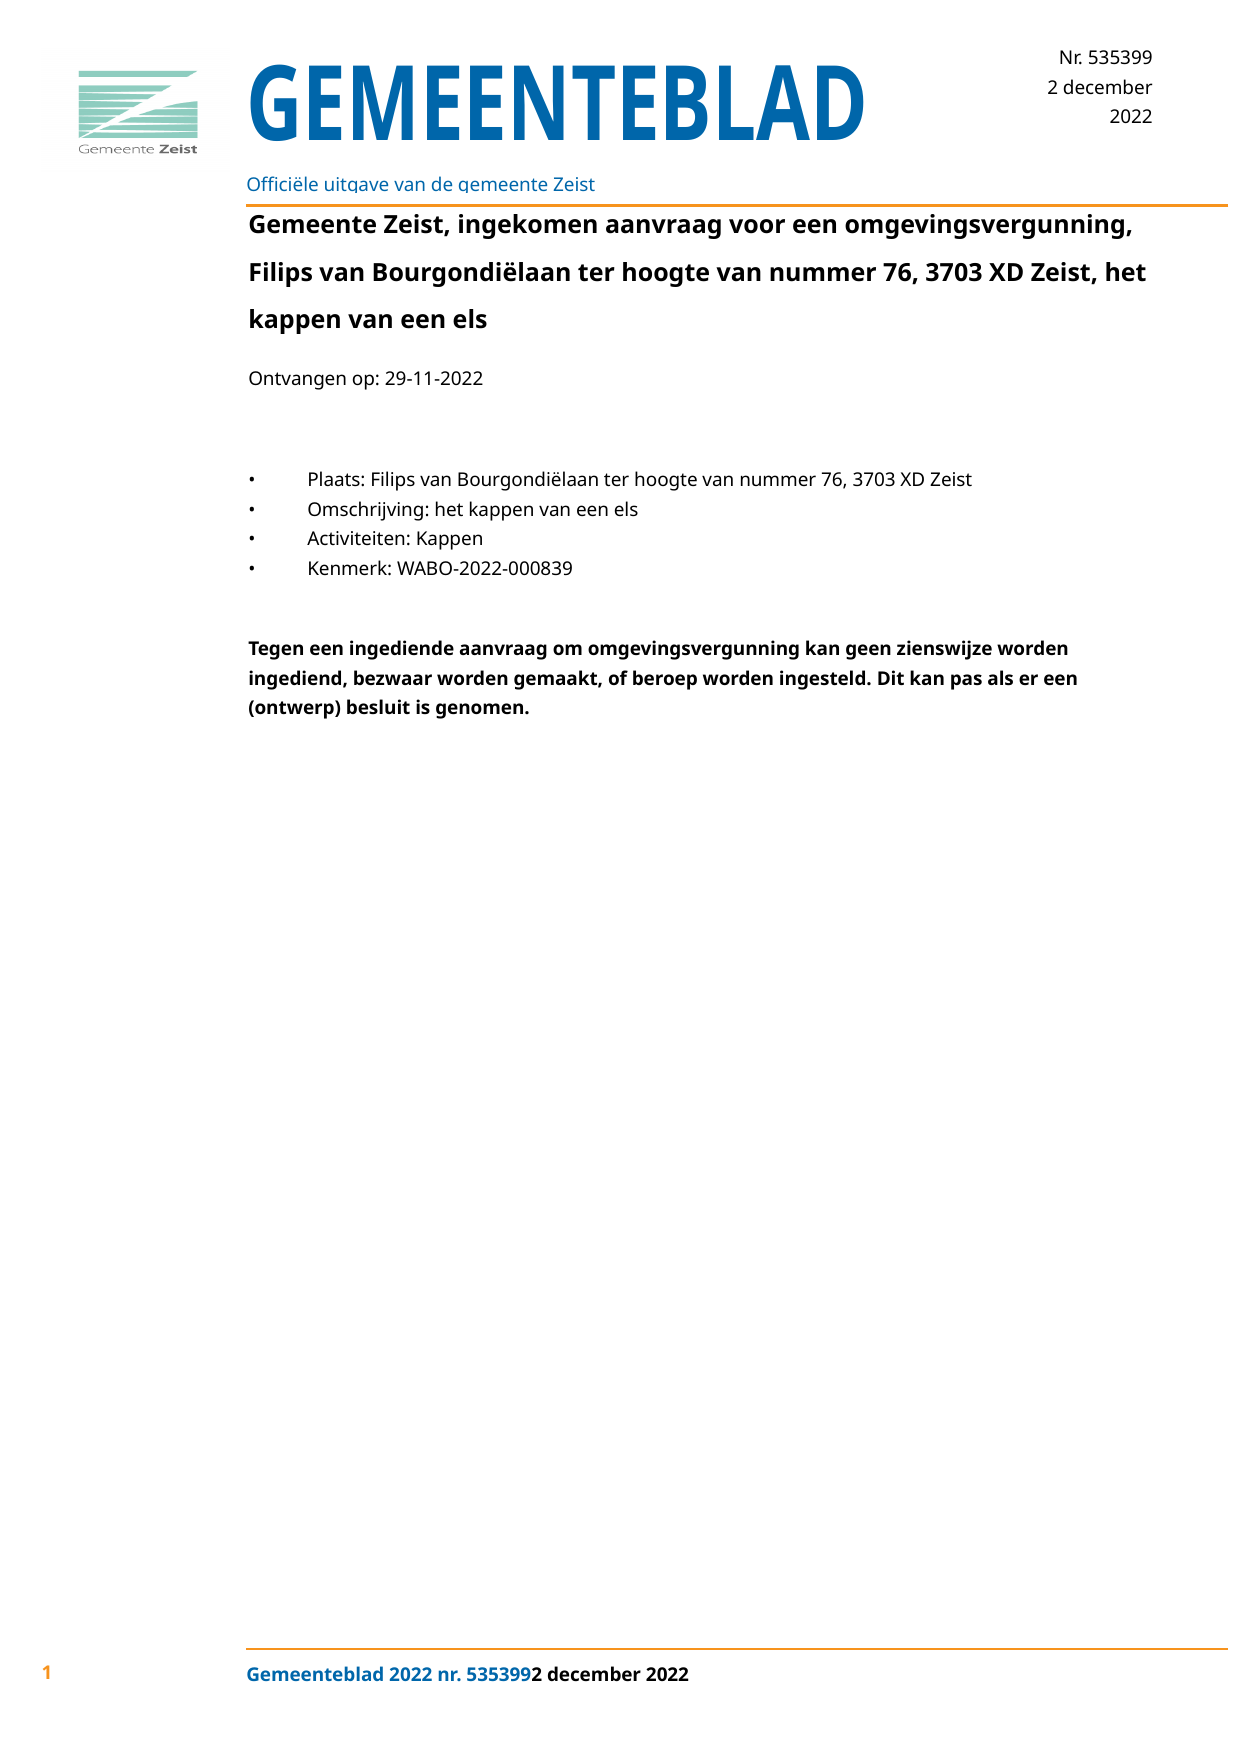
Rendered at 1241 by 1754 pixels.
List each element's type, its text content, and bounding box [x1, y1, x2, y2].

picture [41, 47, 231, 172]
text Ontvangen op: 29-11-2022 [248, 366, 1152, 391]
list Kenmerk: WABO-2022-000839 [248, 555, 1152, 581]
text Gemeente Zeist, ingekomen aanvraag voor een omgevingsvergunning, Filips van Bourgondiëlaan ter hoogte van nummer 76, 3703 XD Zeist, het kappen van een els [248, 207, 1152, 336]
list Activiteiten: Kappen [248, 526, 1152, 551]
list Plaats: Filips van Bourgondiëlaan ter hoogte van nummer 76, 3703 XD Zeist [248, 466, 1152, 492]
text Tegen een ingediende aanvraag om omgevingsvergunning kan geen zienswijze worden ingediend, bezwaar worden gemaakt, of beroep worden ingesteld. Dit kan pas als er een (ontwerp) besluit is genomen. [248, 635, 1152, 720]
list Omschrijving: het kappen van een els [248, 496, 1152, 522]
